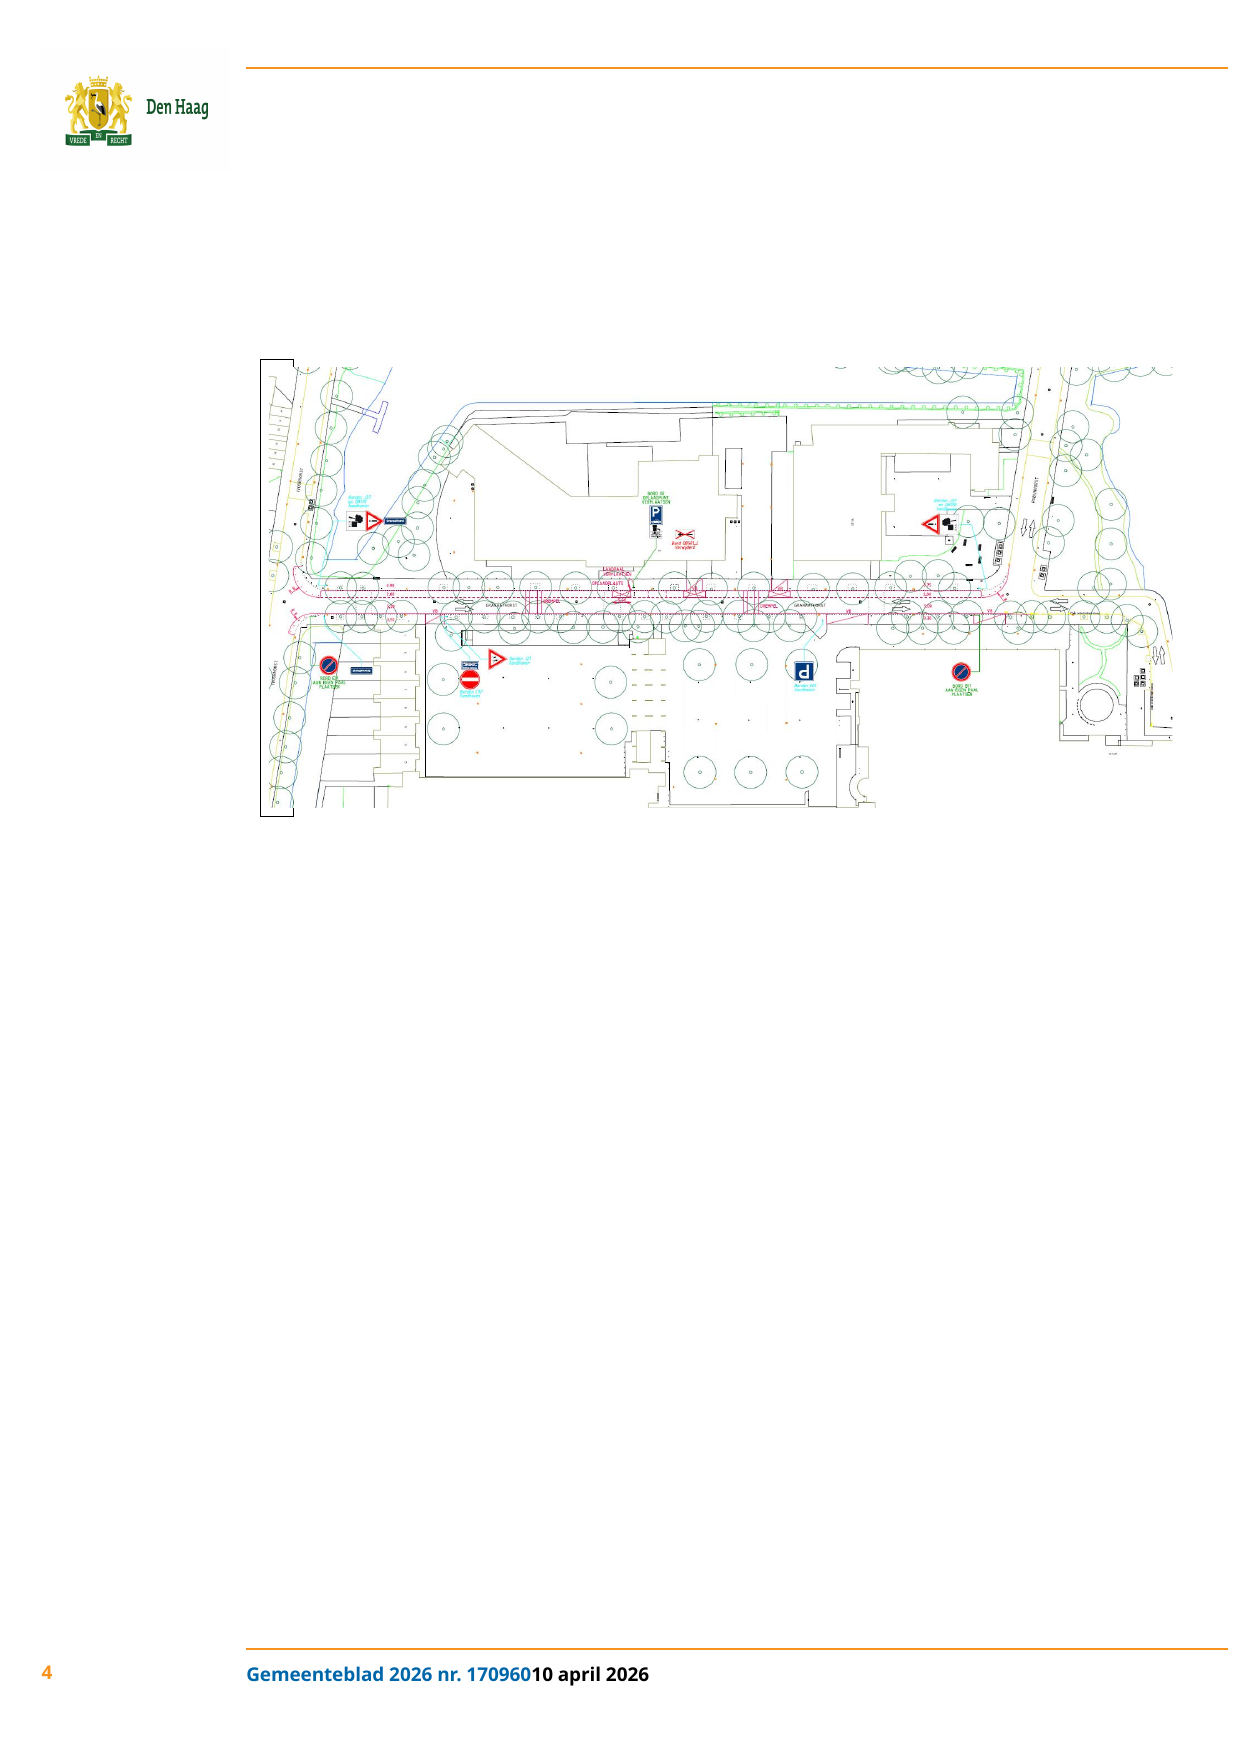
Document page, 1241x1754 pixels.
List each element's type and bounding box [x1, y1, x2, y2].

picture [268, 367, 1173, 808]
picture [41, 47, 231, 172]
